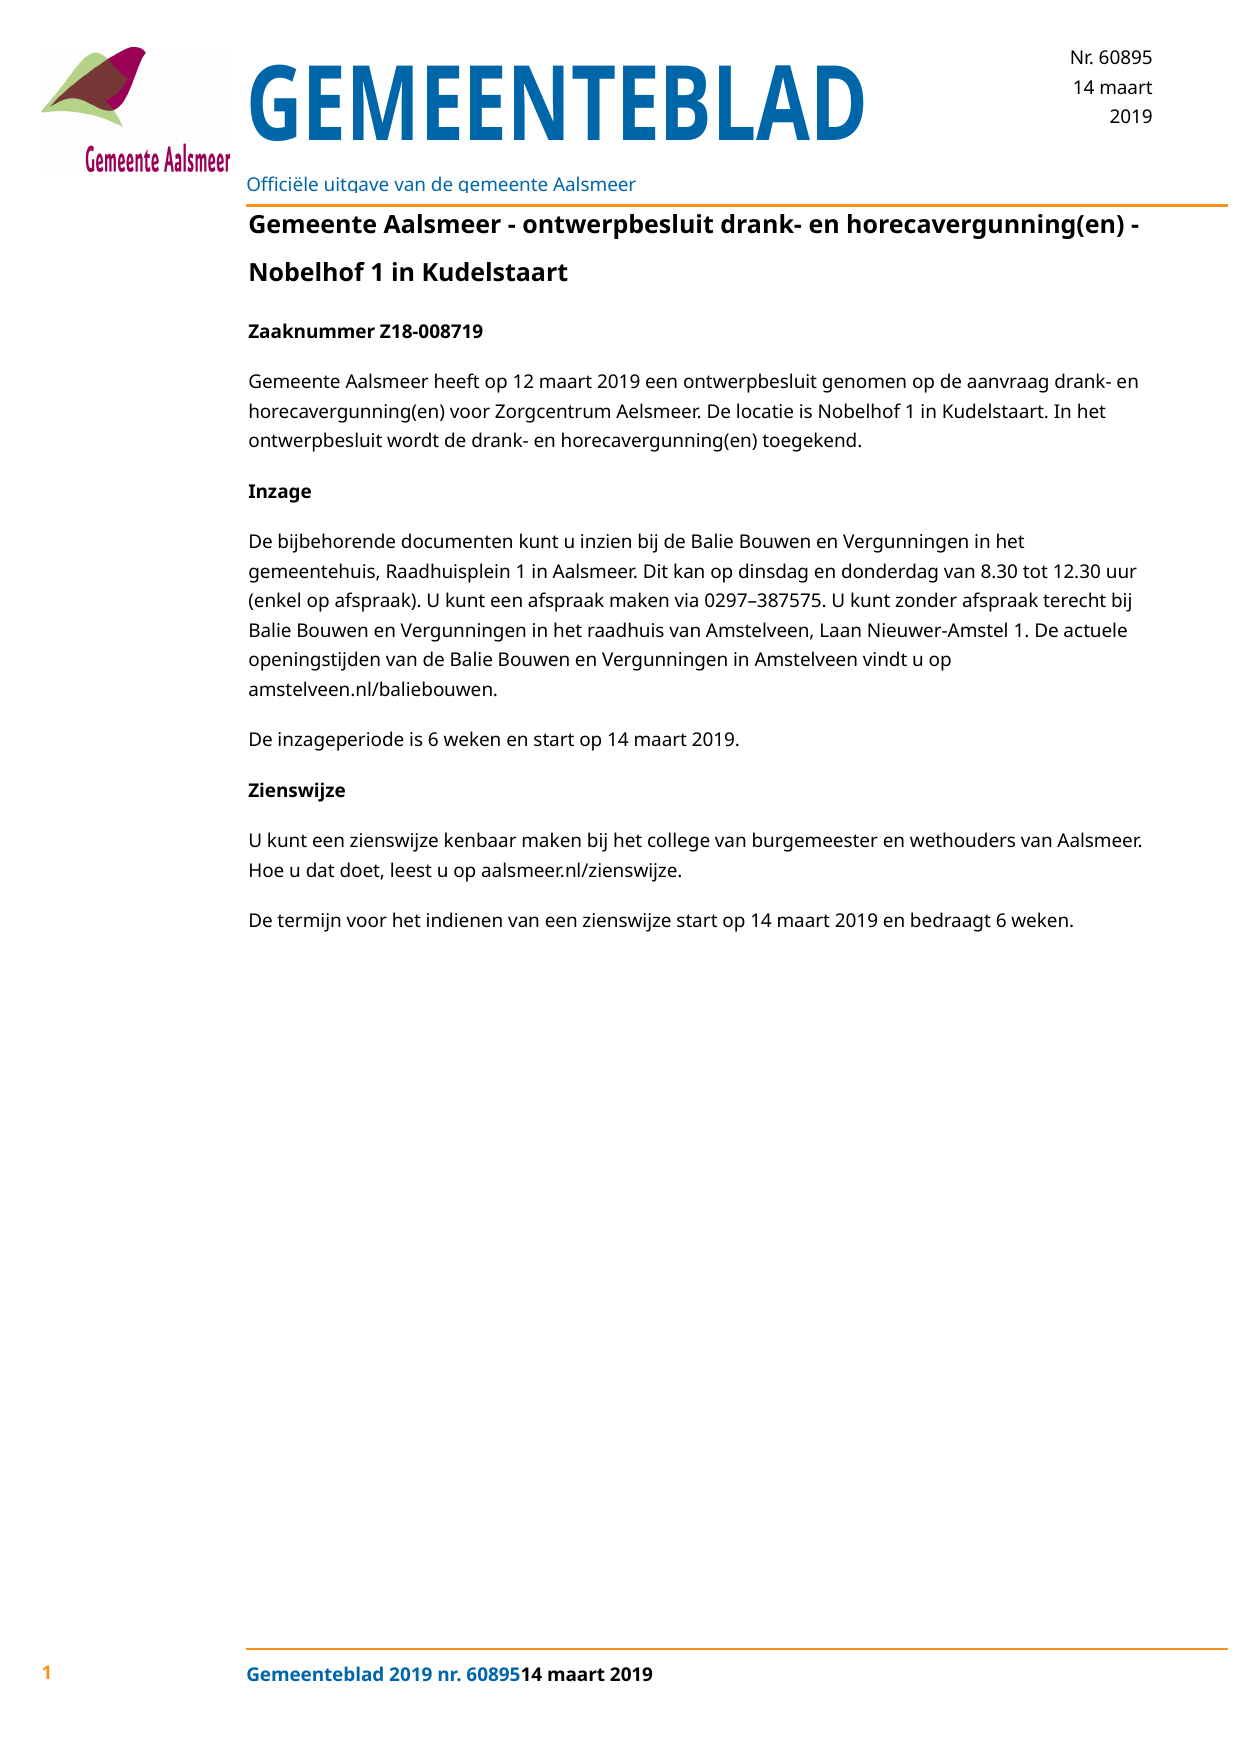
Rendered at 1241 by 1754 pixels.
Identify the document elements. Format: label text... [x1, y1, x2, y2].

text De bijbehorende documenten kunt u inzien bij de Balie Bouwen en Vergunningen in het gemeentehuis, Raadhuisplein 1 in Aalsmeer. Dit kan op dinsdag en donderdag van 8.30 tot 12.30 uur (enkel op afspraak). U kunt een afspraak maken via 0297–387575. U kunt zonder afspraak terecht bij Balie Bouwen en Vergunningen in het raadhuis van Amstelveen, Laan Nieuwer-Amstel 1. De actuele openingstijden van de Balie Bouwen en Vergunningen in Amstelveen vindt u op amstelveen.nl/baliebouwen. [248, 528, 1152, 702]
text Gemeente Aalsmeer heeft op 12 maart 2019 een ontwerpbesluit genomen op de aanvraag drank- en horecavergunning(en) voor Zorgcentrum Aelsmeer. De locatie is Nobelhof 1 in Kudelstaart. In het ontwerpbesluit wordt de drank- en horecavergunning(en) toegekend. [248, 368, 1152, 453]
text Zienswijze [248, 777, 1152, 803]
picture [41, 47, 231, 172]
text Gemeente Aalsmeer - ontwerpbesluit drank- en horecavergunning(en) - Nobelhof 1 in Kudelstaart [248, 207, 1152, 288]
text De inzageperiode is 6 weken en start op 14 maart 2019. [248, 727, 1152, 752]
text Zaaknummer Z18-008719 [248, 318, 1152, 344]
text De termijn voor het indienen van een zienswijze start op 14 maart 2019 en bedraagt 6 weken. [248, 907, 1152, 933]
text U kunt een zienswijze kenbaar maken bij het college van burgemeester en wethouders van Aalsmeer. Hoe u dat doet, leest u op aalsmeer.nl/zienswijze. [248, 827, 1152, 883]
text Inzage [248, 478, 1152, 504]
